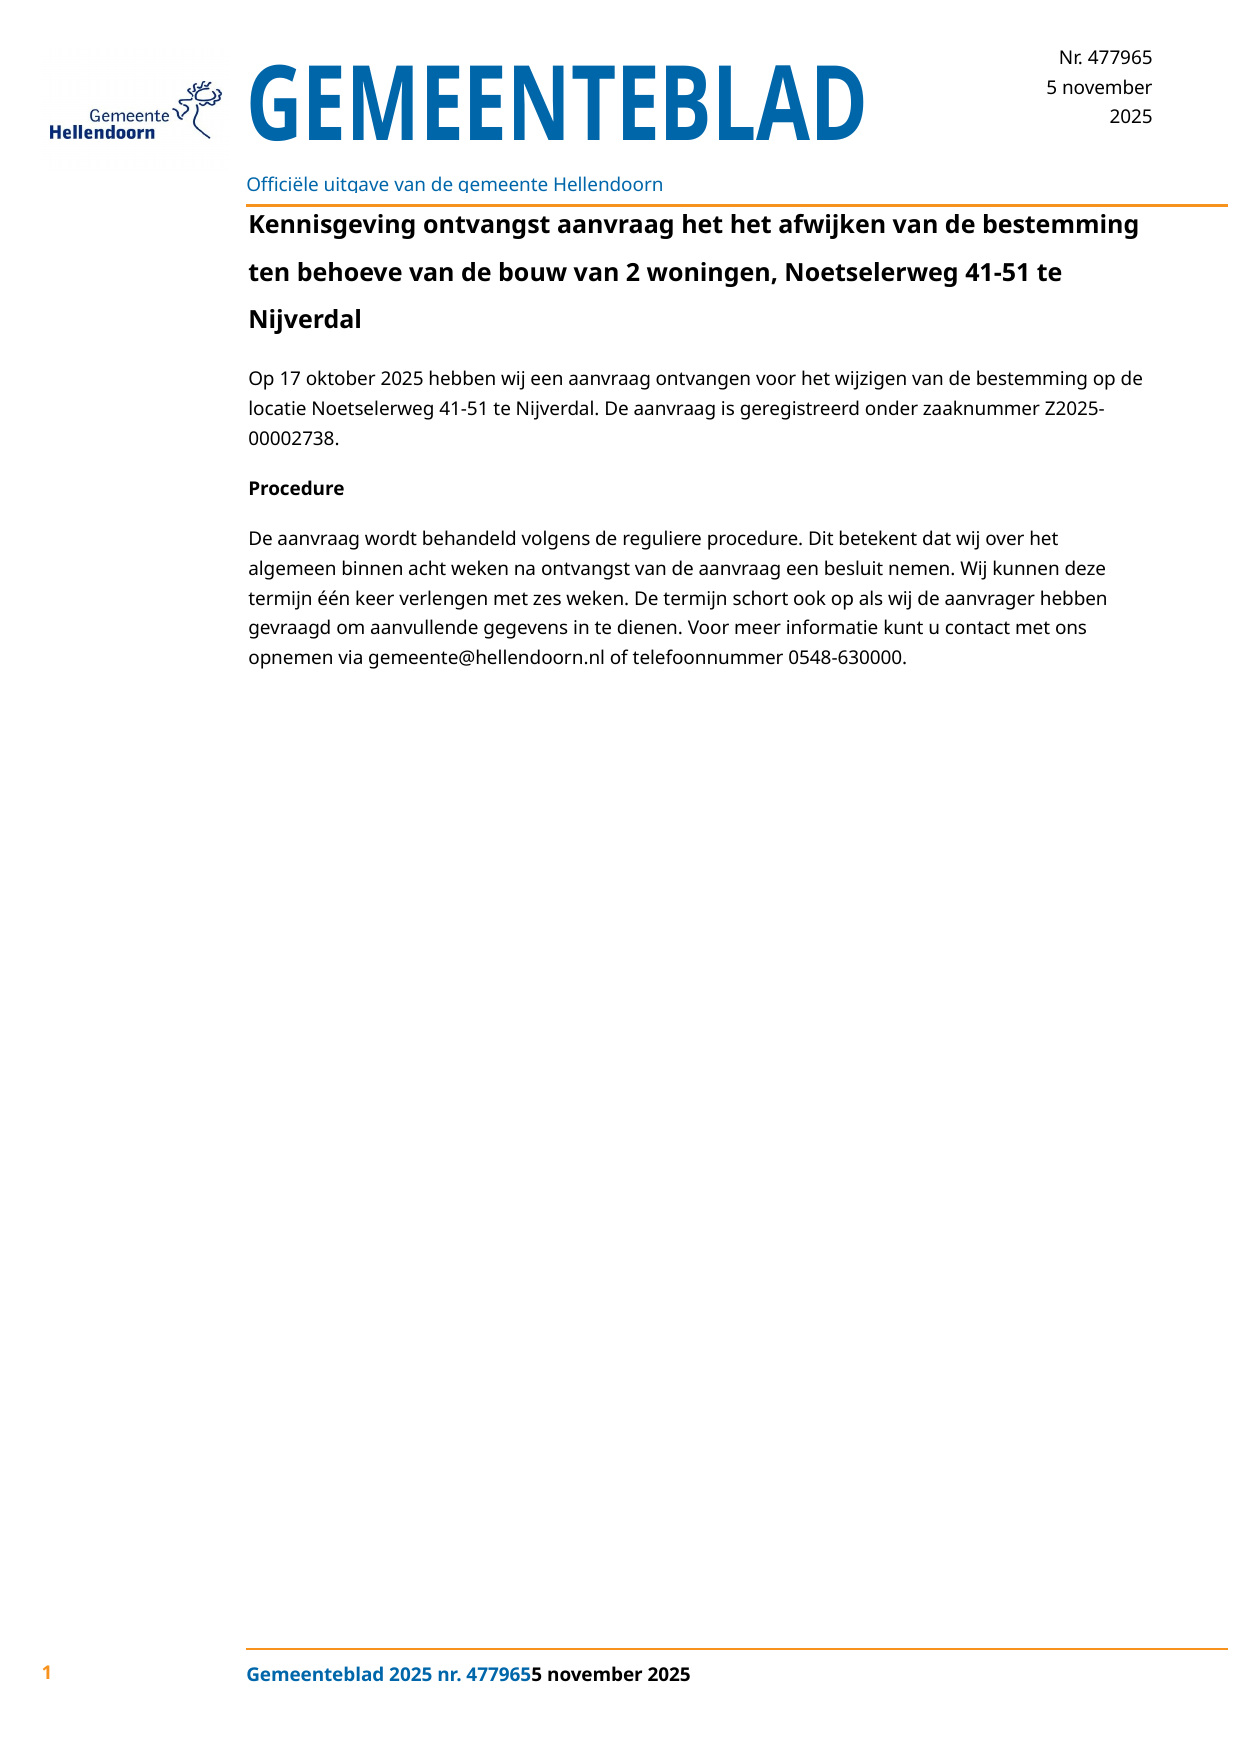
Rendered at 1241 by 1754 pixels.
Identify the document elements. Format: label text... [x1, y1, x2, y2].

picture [41, 47, 231, 172]
text Kennisgeving ontvangst aanvraag het het afwijken van de bestemming ten behoeve van de bouw van 2 woningen, Noetselerweg 41-51 te Nijverdal [248, 207, 1152, 336]
text De aanvraag wordt behandeld volgens de reguliere procedure. Dit betekent dat wij over het algemeen binnen acht weken na ontvangst van de aanvraag een besluit nemen. Wij kunnen deze termijn één keer verlengen met zes weken. De termijn schort ook op als wij de aanvrager hebben gevraagd om aanvullende gegevens in te dienen. Voor meer informatie kunt u contact met ons opnemen via gemeente@hellendoorn.nl of telefoonnummer 0548-630000. [248, 526, 1152, 669]
text Op 17 oktober 2025 hebben wij een aanvraag ontvangen voor het wijzigen van de bestemming op de locatie Noetselerweg 41-51 te Nijverdal. De aanvraag is geregistreerd onder zaaknummer Z2025-00002738. [248, 366, 1152, 450]
text Procedure [248, 475, 1152, 501]
